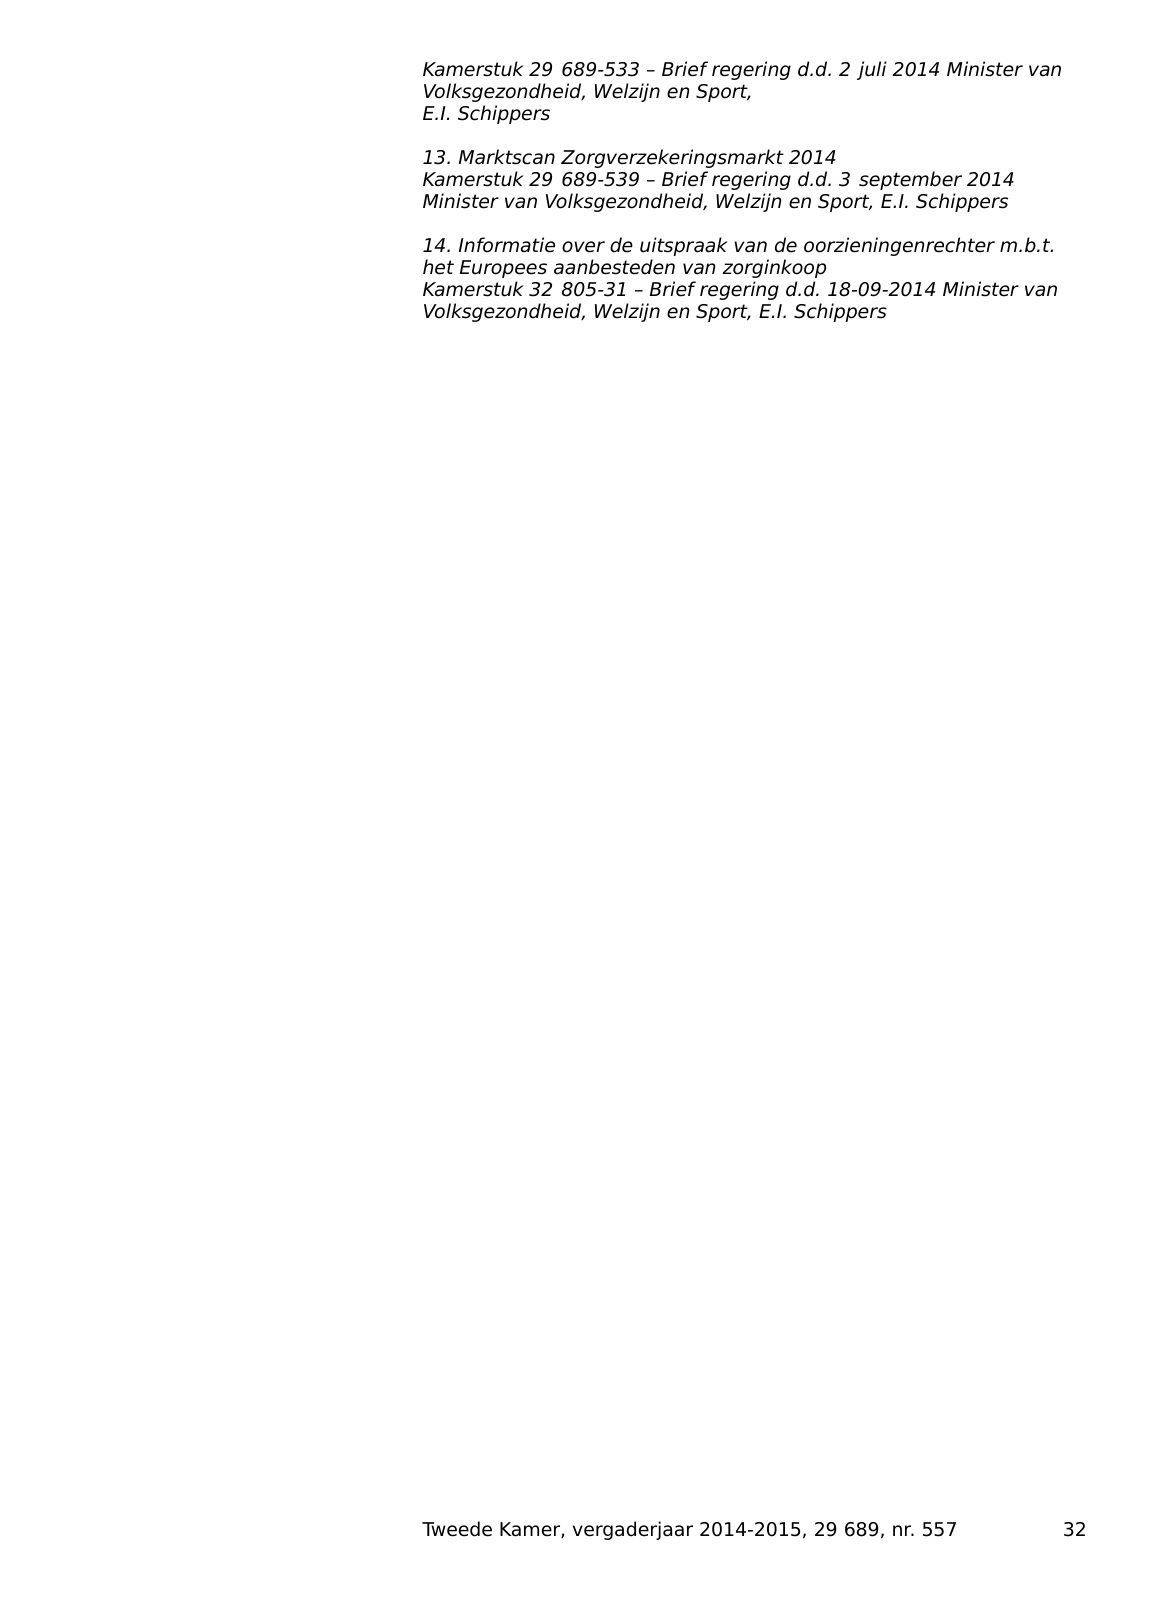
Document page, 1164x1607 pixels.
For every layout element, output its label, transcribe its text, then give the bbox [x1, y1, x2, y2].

text Kamerstuk 29 689-533 – Brief regering d.d. 2 juli 2014 Minister van Volksgezondheid, Welzijn en Sport, [422, 59, 1087, 103]
text 13. Marktscan Zorgverzekeringsmarkt 2014 [422, 147, 1087, 169]
text Kamerstuk 32 805-31 – Brief regering d.d. 18-09-2014 Minister van Volksgezondheid, Welzijn en Sport, E.I. Schippers [422, 279, 1087, 323]
text Kamerstuk 29 689-539 – Brief regering d.d. 3 september 2014 Minister van Volksgezondheid, Welzijn en Sport, E.I. Schippers [422, 169, 1087, 213]
text E.I. Schippers [422, 103, 1087, 125]
text 14. Informatie over de uitspraak van de oorzieningenrechter m.b.t. het Europees aanbesteden van zorginkoop [422, 235, 1087, 279]
